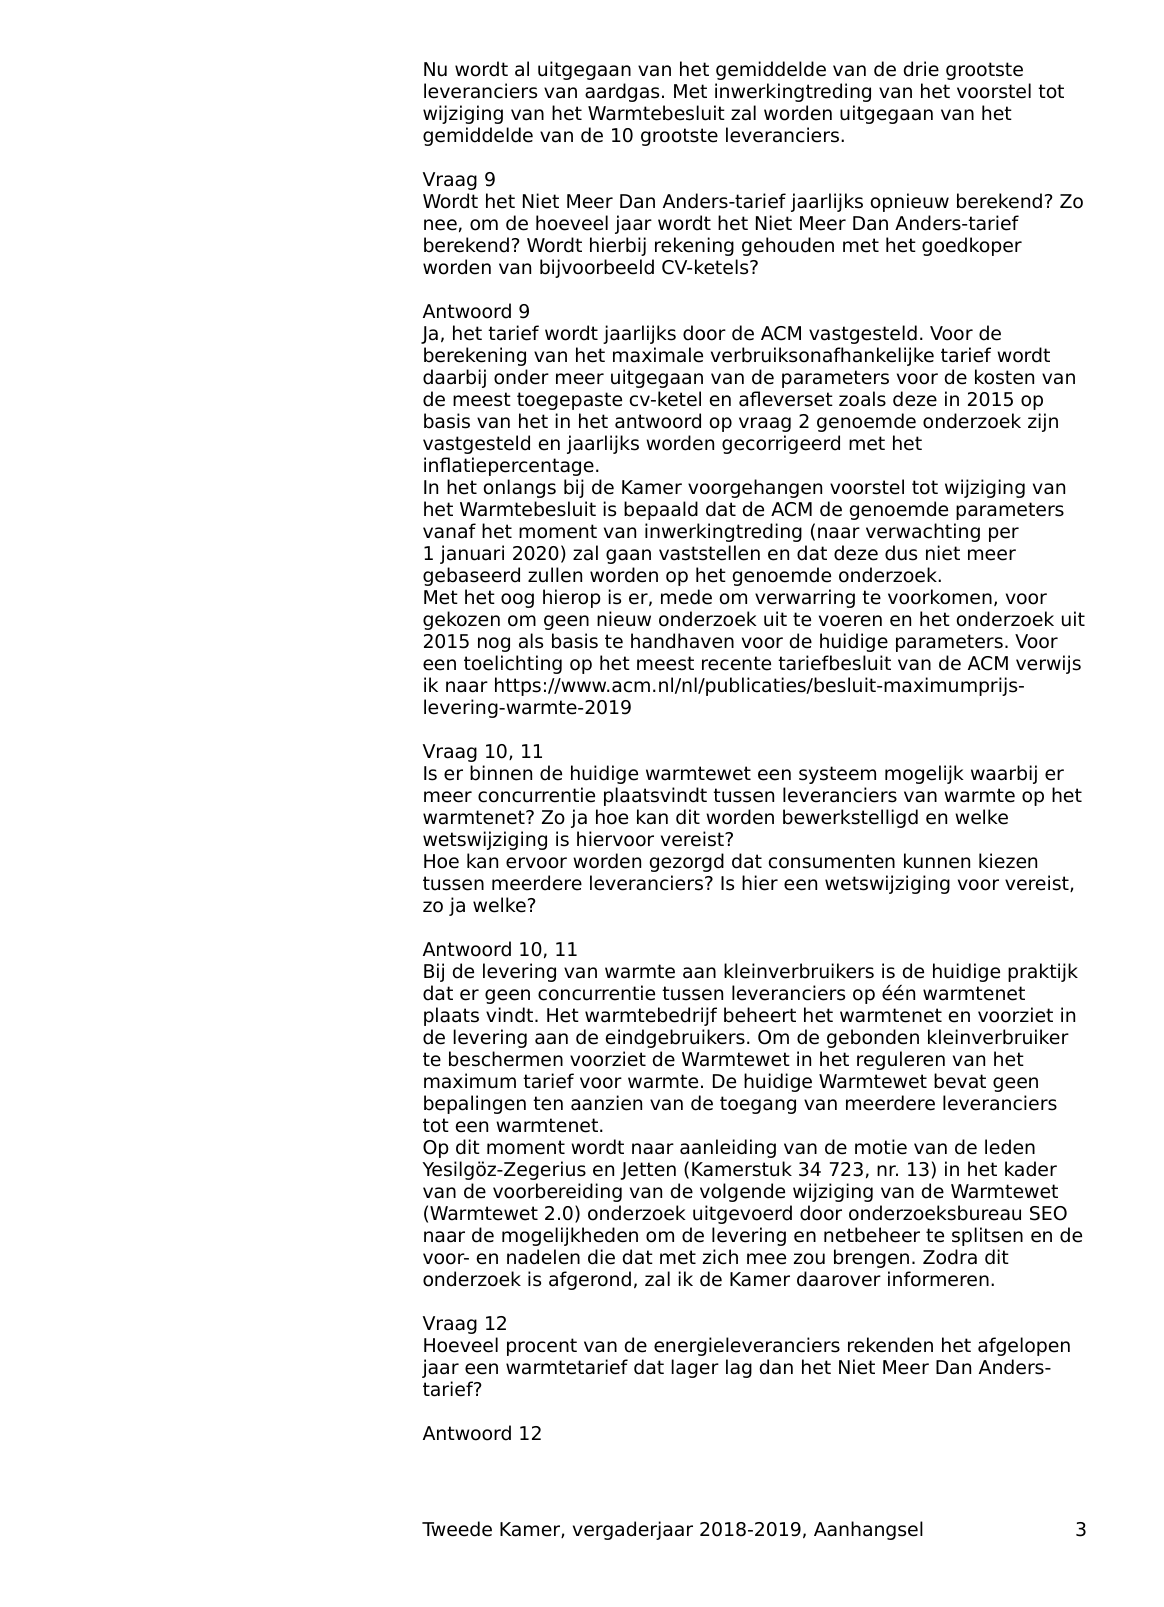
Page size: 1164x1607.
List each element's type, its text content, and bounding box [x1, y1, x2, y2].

text Met het oog hierop is er, mede om verwarring te voorkomen, voor gekozen om geen nieuw onderzoek uit te voeren en het onderzoek uit 2015 nog als basis te handhaven voor de huidige parameters. Voor een toelichting op het meest recente tariefbesluit van de ACM verwijs ik naar https://www.acm.nl/nl/publicaties/besluit-maximumprijs-levering-warmte-2019 [422, 587, 1087, 719]
text Vraag 9 [422, 169, 1087, 191]
text Ja, het tarief wordt jaarlijks door de ACM vastgesteld. Voor de berekening van het maximale verbruiksonafhankelijke tarief wordt daarbij onder meer uitgegaan van de parameters voor de kosten van de meest toegepaste cv-ketel en afleverset zoals deze in 2015 op basis van het in het antwoord op vraag 2 genoemde onderzoek zijn vastgesteld en jaarlijks worden gecorrigeerd met het inflatiepercentage. [422, 323, 1087, 477]
text Wordt het Niet Meer Dan Anders-tarief jaarlijks opnieuw berekend? Zo nee, om de hoeveel jaar wordt het Niet Meer Dan Anders-tarief berekend? Wordt hierbij rekening gehouden met het goedkoper worden van bijvoorbeeld CV-ketels? [422, 191, 1087, 279]
text Antwoord 9 [422, 301, 1087, 323]
text Antwoord 10, 11 [422, 939, 1087, 961]
text Nu wordt al uitgegaan van het gemiddelde van de drie grootste leveranciers van aardgas. Met inwerkingtreding van het voorstel tot wijziging van het Warmtebesluit zal worden uitgegaan van het gemiddelde van de 10 grootste leveranciers. [422, 59, 1087, 147]
text Bij de levering van warmte aan kleinverbruikers is de huidige praktijk dat er geen concurrentie tussen leveranciers op één warmtenet plaats vindt. Het warmtebedrijf beheert het warmtenet en voorziet in de levering aan de eindgebruikers. Om de gebonden kleinverbruiker te beschermen voorziet de Warmtewet in het reguleren van het maximum tarief voor warmte. De huidige Warmtewet bevat geen bepalingen ten aanzien van de toegang van meerdere leveranciers tot een warmtenet. [422, 961, 1087, 1137]
text Hoe kan ervoor worden gezorgd dat consumenten kunnen kiezen tussen meerdere leveranciers? Is hier een wetswijziging voor vereist, zo ja welke? [422, 851, 1087, 917]
text Antwoord 12 [422, 1423, 1087, 1445]
text In het onlangs bij de Kamer voorgehangen voorstel tot wijziging van het Warmtebesluit is bepaald dat de ACM de genoemde parameters vanaf het moment van inwerkingtreding (naar verwachting per 1 januari 2020) zal gaan vaststellen en dat deze dus niet meer gebaseerd zullen worden op het genoemde onderzoek. [422, 477, 1087, 587]
text Vraag 12 [422, 1313, 1087, 1335]
text Op dit moment wordt naar aanleiding van de motie van de leden Yesilgöz-Zegerius en Jetten (Kamerstuk 34 723, nr. 13) in het kader van de voorbereiding van de volgende wijziging van de Warmtewet (Warmtewet 2.0) onderzoek uitgevoerd door onderzoeksbureau SEO naar de mogelijkheden om de levering en netbeheer te splitsen en de voor- en nadelen die dat met zich mee zou brengen. Zodra dit onderzoek is afgerond, zal ik de Kamer daarover informeren. [422, 1137, 1087, 1291]
text Is er binnen de huidige warmtewet een systeem mogelijk waarbij er meer concurrentie plaatsvindt tussen leveranciers van warmte op het warmtenet? Zo ja hoe kan dit worden bewerkstelligd en welke wetswijziging is hiervoor vereist? [422, 763, 1087, 851]
text Vraag 10, 11 [422, 741, 1087, 763]
text Hoeveel procent van de energieleveranciers rekenden het afgelopen jaar een warmtetarief dat lager lag dan het Niet Meer Dan Anders-tarief? [422, 1335, 1087, 1401]
